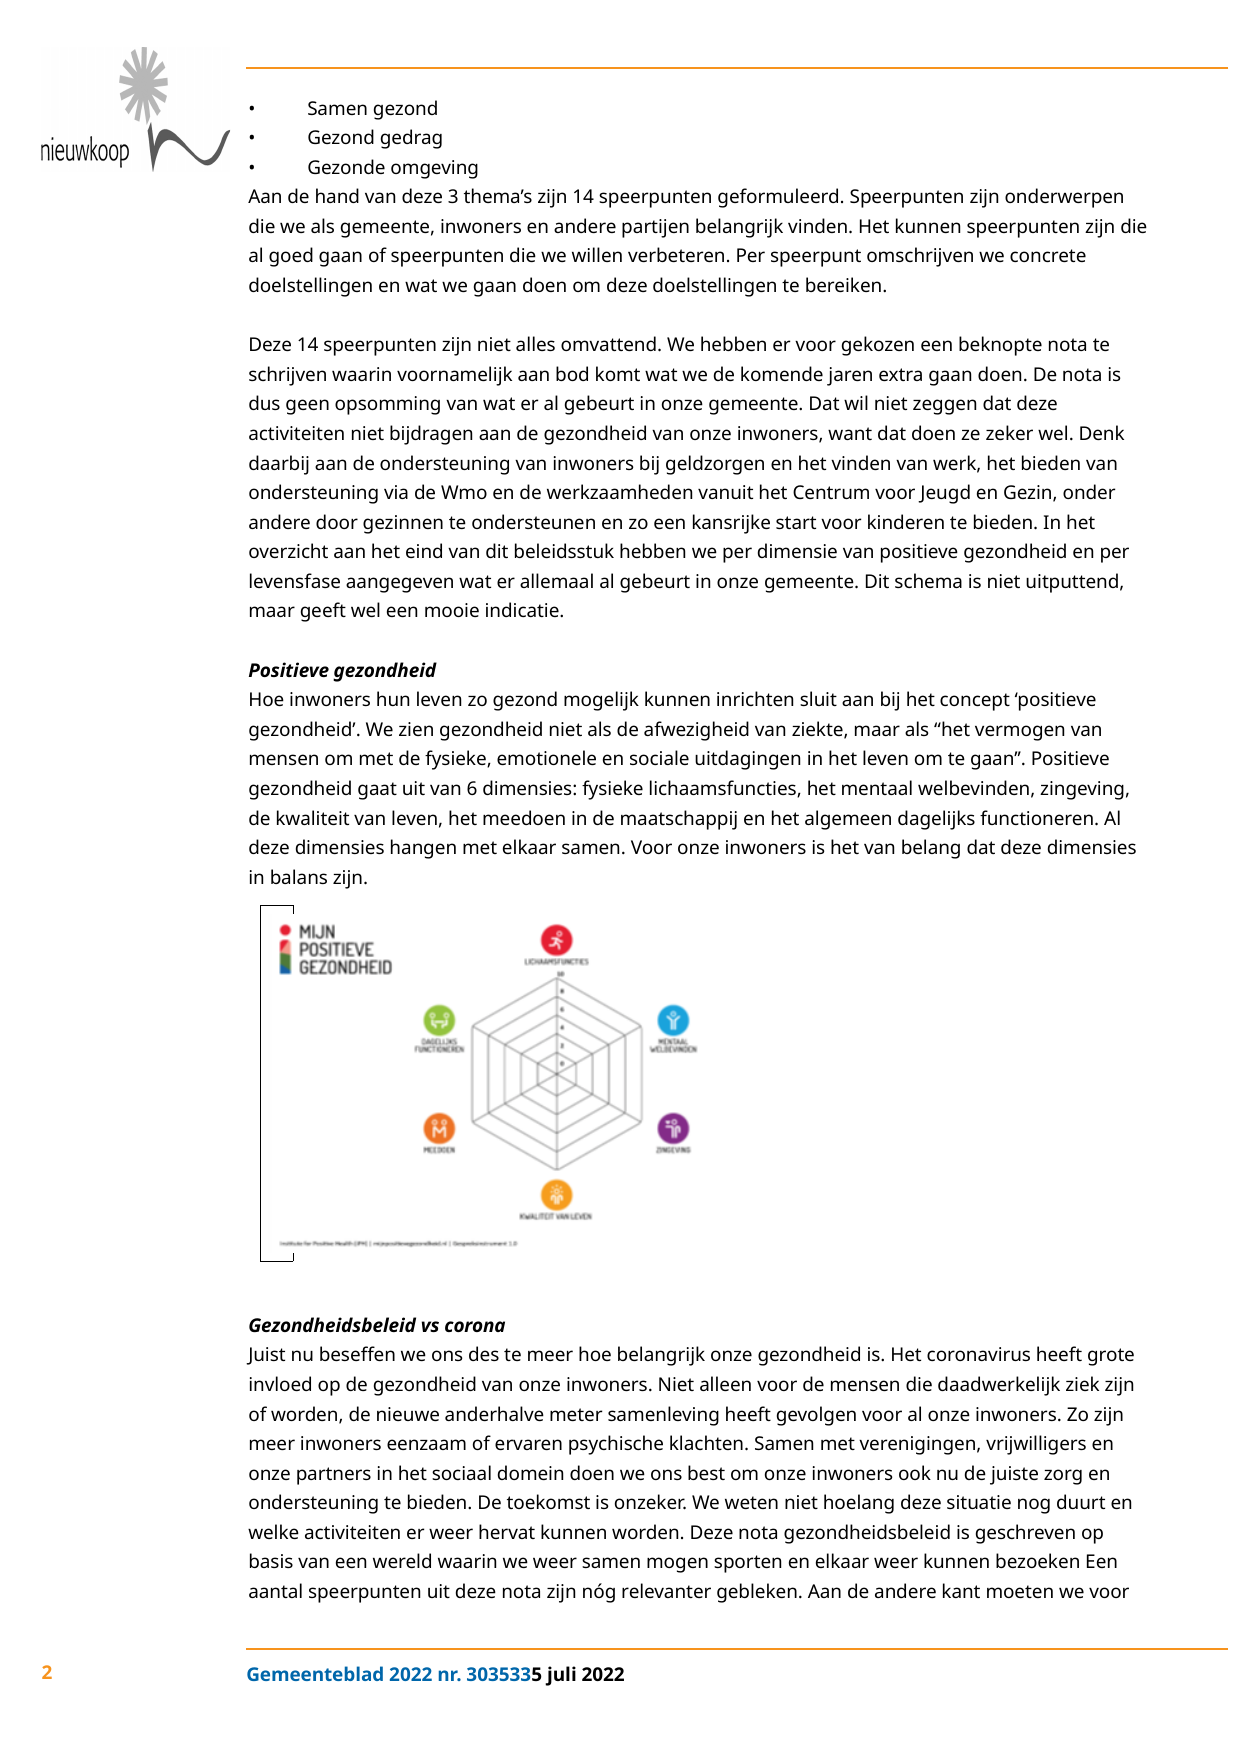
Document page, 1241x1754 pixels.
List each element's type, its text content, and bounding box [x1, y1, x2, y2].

text Hoe inwoners hun leven zo gezond mogelijk kunnen inrichten sluit aan bij het concept ‘positieve gezondheid’. We zien gezondheid niet als de afwezigheid van ziekte, maar als “het vermogen van mensen om met de fysieke, emotionele en sociale uitdagingen in het leven om te gaan’’. Positieve gezondheid gaat uit van 6 dimensies: fysieke lichaamsfuncties, het mentaal welbevinden, zingeving, de kwaliteit van leven, het meedoen in de maatschappij en het algemeen dagelijks functioneren. Al deze dimensies hangen met elkaar samen. Voor onze inwoners is het van belang dat deze dimensies in balans zijn. [248, 686, 1152, 890]
text Juist nu beseffen we ons des te meer hoe belangrijk onze gezondheid is. Het coronavirus heeft grote invloed op de gezondheid van onze inwoners. Niet alleen voor de mensen die daadwerkelijk ziek zijn of worden, de nieuwe anderhalve meter samenleving heeft gevolgen voor al onze inwoners. Zo zijn meer inwoners eenzaam of ervaren psychische klachten. Samen met verenigingen, vrijwilligers en onze partners in het sociaal domein doen we ons best om onze inwoners ook nu de juiste zorg en ondersteuning te bieden. De toekomst is onzeker. We weten niet hoelang deze situatie nog duurt en welke activiteiten er weer hervat kunnen worden. Deze nota gezondheidsbeleid is geschreven op basis van een wereld waarin we weer samen mogen sporten en elkaar weer kunnen bezoeken Een aantal speerpunten uit deze nota zijn nóg relevanter gebleken. Aan de andere kant moeten we voor [248, 1342, 1152, 1604]
text Aan de hand van deze 3 thema’s zijn 14 speerpunten geformuleerd. Speerpunten zijn onderwerpen die we als gemeente, inwoners en andere partijen belangrijk vinden. Het kunnen speerpunten zijn die al goed gaan of speerpunten die we willen verbeteren. Per speerpunt omschrijven we concrete doelstellingen en wat we gaan doen om deze doelstellingen te bereiken. [248, 183, 1152, 298]
list Gezonde omgeving [248, 154, 1152, 180]
text Gezondheidsbeleid vs corona [248, 1312, 1152, 1338]
picture [41, 47, 231, 172]
text Deze 14 speerpunten zijn niet alles omvattend. We hebben er voor gekozen een beknopte nota te schrijven waarin voornamelijk aan bod komt wat we de komende jaren extra gaan doen. De nota is dus geen opsomming van wat er al gebeurt in onze gemeente. Dat wil niet zeggen dat deze activiteiten niet bijdragen aan de gezondheid van onze inwoners, want dat doen ze zeker wel. Denk daarbij aan de ondersteuning van inwoners bij geldzorgen en het vinden van werk, het bieden van ondersteuning via de Wmo en de werkzaamheden vanuit het Centrum voor Jeugd en Gezin, onder andere door gezinnen te ondersteunen en zo een kansrijke start voor kinderen te bieden. In het overzicht aan het eind van dit beleidsstuk hebben we per dimensie van positieve gezondheid en per levensfase aangegeven wat er allemaal al gebeurt in onze gemeente. Dit schema is niet uitputtend, maar geeft wel een mooie indicatie. [248, 331, 1152, 623]
list Gezond gedrag [248, 124, 1152, 150]
list Samen gezond [248, 95, 1152, 121]
picture [268, 914, 771, 1253]
text Positieve gezondheid [248, 657, 1152, 683]
